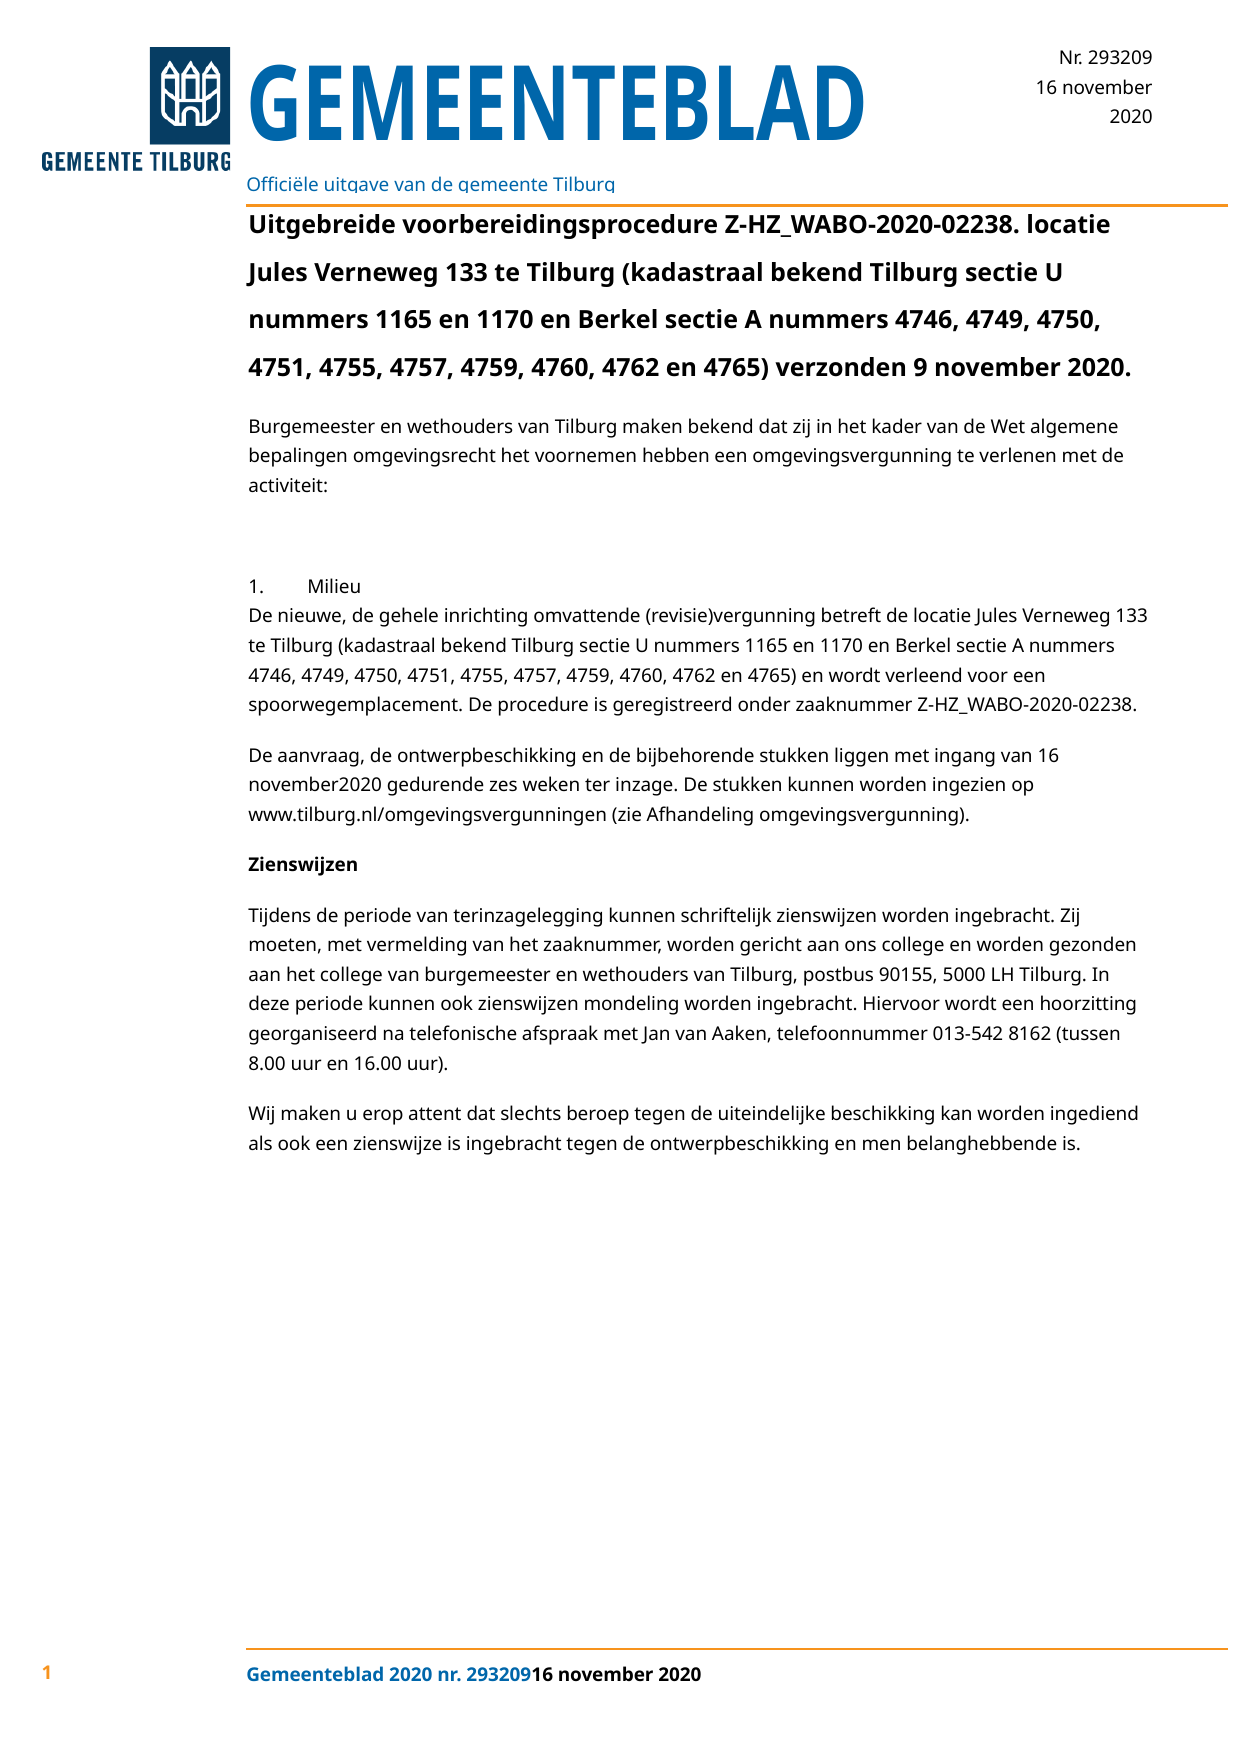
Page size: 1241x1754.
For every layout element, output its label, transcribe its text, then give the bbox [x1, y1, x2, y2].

picture [41, 47, 231, 172]
text Tijdens de periode van terinzagelegging kunnen schriftelijk zienswijzen worden ingebracht. Zij moeten, met vermelding van het zaaknummer, worden gericht aan ons college en worden gezonden aan het college van burgemeester en wethouders van Tilburg, postbus 90155, 5000 LH Tilburg. In deze periode kunnen ook zienswijzen mondeling worden ingebracht. Hiervoor wordt een hoorzitting georganiseerd na telefonische afspraak met Jan van Aaken, telefoonnummer 013-542 8162 (tussen 8.00 uur en 16.00 uur). [248, 902, 1152, 1076]
list Milieu [248, 573, 1152, 599]
text De aanvraag, de ontwerpbeschikking en de bijbehorende stukken liggen met ingang van 16 november2020 gedurende zes weken ter inzage. De stukken kunnen worden ingezien op www.tilburg.nl/omgevingsvergunningen (zie Afhandeling omgevingsvergunning). [248, 742, 1152, 827]
text Burgemeester en wethouders van Tilburg maken bekend dat zij in het kader van de Wet algemene bepalingen omgevingsrecht het voornemen hebben een omgevingsvergunning te verlenen met de activiteit: [248, 413, 1152, 498]
text Wij maken u erop attent dat slechts beroep tegen de uiteindelijke beschikking kan worden ingediend als ook een zienswijze is ingebracht tegen de ontwerpbeschikking en men belanghebbende is. [248, 1100, 1152, 1156]
text Zienswijzen [248, 851, 1152, 877]
text Uitgebreide voorbereidingsprocedure Z-HZ_WABO-2020-02238. locatie Jules Verneweg 133 te Tilburg (kadastraal bekend Tilburg sectie U nummers 1165 en 1170 en Berkel sectie A nummers 4746, 4749, 4750, 4751, 4755, 4757, 4759, 4760, 4762 en 4765) verzonden 9 november 2020. [248, 207, 1152, 384]
text De nieuwe, de gehele inrichting omvattende (revisie)vergunning betreft de locatie Jules Verneweg 133 te Tilburg (kadastraal bekend Tilburg sectie U nummers 1165 en 1170 en Berkel sectie A nummers 4746, 4749, 4750, 4751, 4755, 4757, 4759, 4760, 4762 en 4765) en wordt verleend voor een spoorwegemplacement. De procedure is geregistreerd onder zaaknummer Z-HZ_WABO-2020-02238. [248, 603, 1152, 717]
